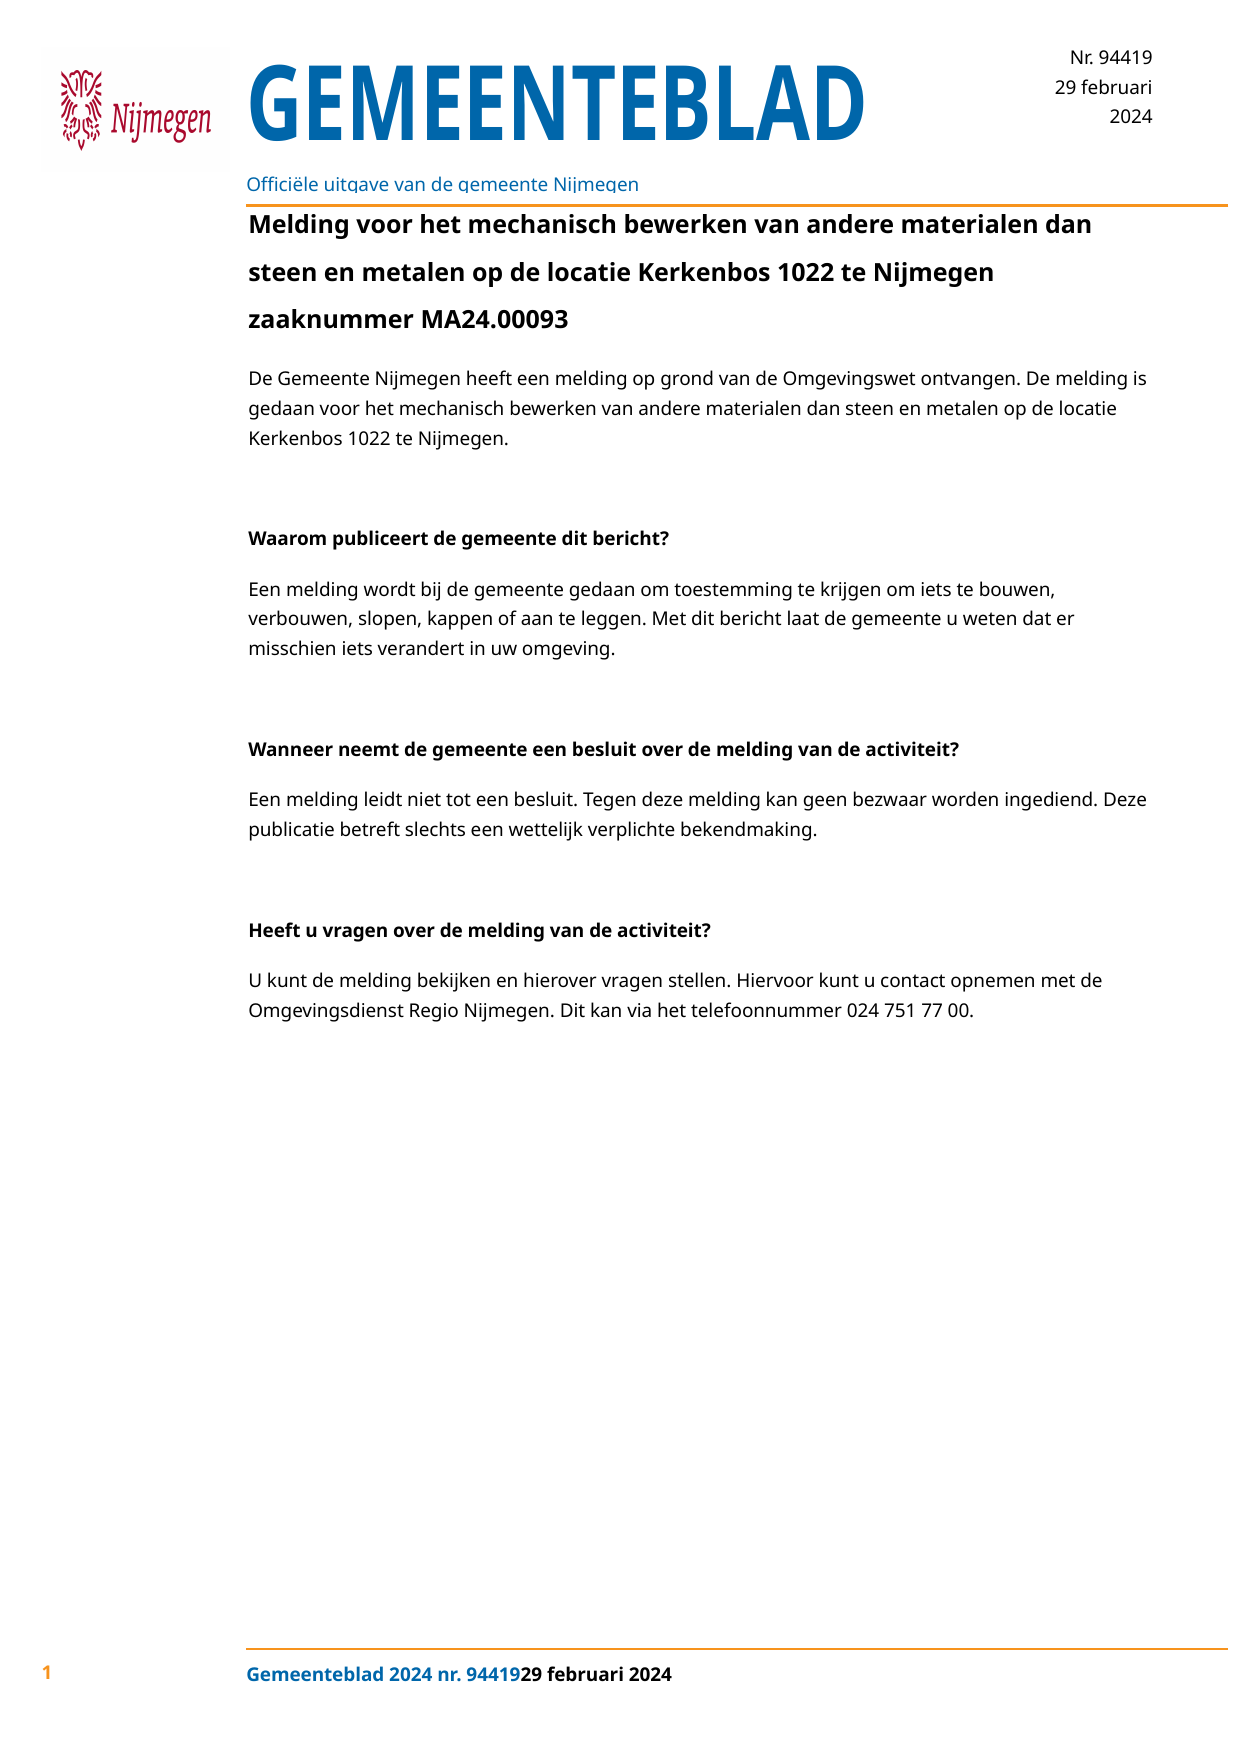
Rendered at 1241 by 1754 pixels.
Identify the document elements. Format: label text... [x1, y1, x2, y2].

text Wanneer neemt de gemeente een besluit over de melding van de activiteit? [248, 736, 1152, 762]
text De Gemeente Nijmegen heeft een melding op grond van de Omgevingswet ontvangen. De melding is gedaan voor het mechanisch bewerken van andere materialen dan steen en metalen op de locatie Kerkenbos 1022 te Nijmegen. [248, 366, 1152, 450]
picture [41, 47, 231, 172]
text Heeft u vragen over de melding van de activiteit? [248, 917, 1152, 942]
text U kunt de melding bekijken en hierover vragen stellen. Hiervoor kunt u contact opnemen met de Omgevingsdienst Regio Nijmegen. Dit kan via het telefoonnummer 024 751 77 00. [248, 967, 1152, 1022]
text Een melding wordt bij de gemeente gedaan om toestemming te krijgen om iets te bouwen, verbouwen, slopen, kappen of aan te leggen. Met dit bericht laat de gemeente u weten dat er misschien iets verandert in uw omgeving. [248, 576, 1152, 661]
text Melding voor het mechanisch bewerken van andere materialen dan steen en metalen op de locatie Kerkenbos 1022 te Nijmegen zaaknummer MA24.00093 [248, 207, 1152, 336]
text Waarom publiceert de gemeente dit bericht? [248, 526, 1152, 551]
text Een melding leidt niet tot een besluit. Tegen deze melding kan geen bezwaar worden ingediend. Deze publicatie betreft slechts een wettelijk verplichte bekendmaking. [248, 786, 1152, 842]
